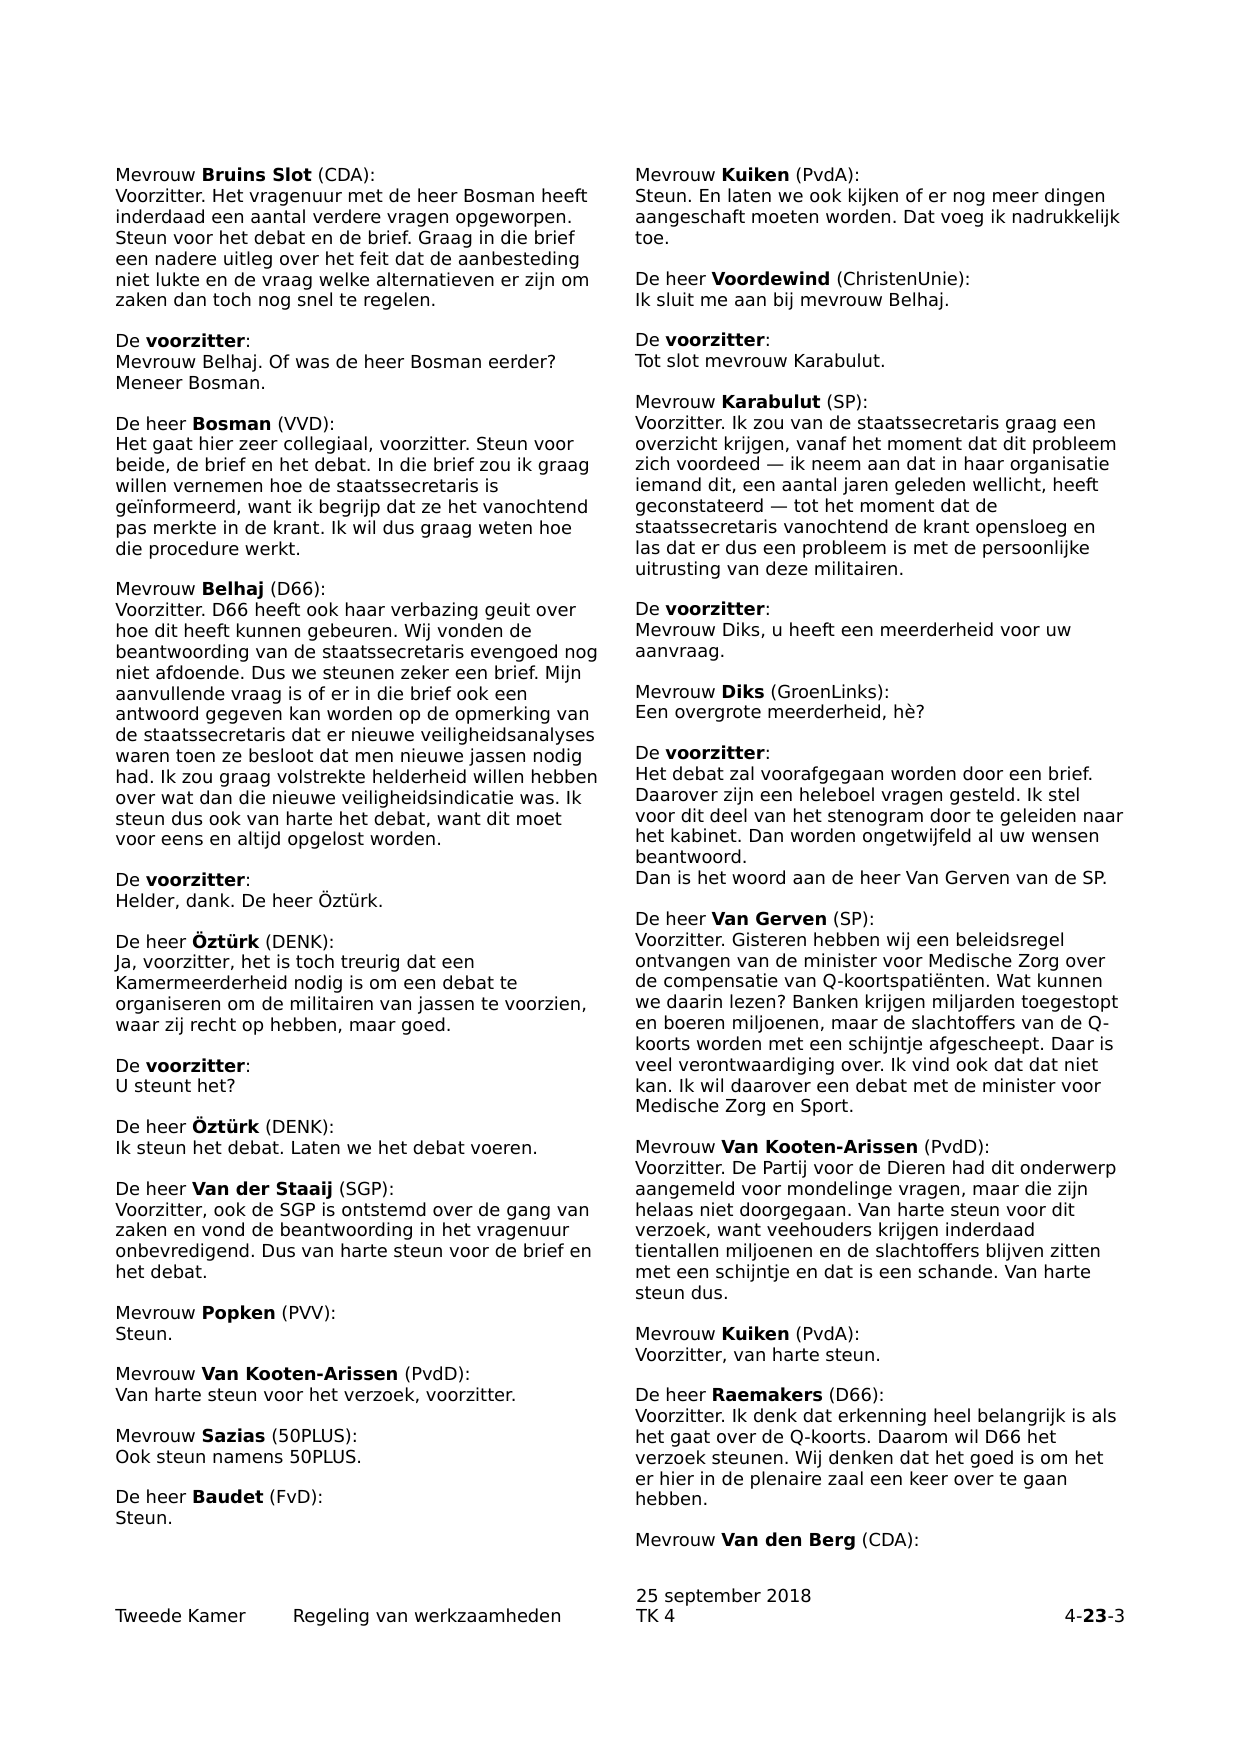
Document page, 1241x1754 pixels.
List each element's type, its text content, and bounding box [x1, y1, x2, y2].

text Ook steun namens 50PLUS. [115, 1447, 605, 1467]
text Dan is het woord aan de heer Van Gerven van de SP. [635, 868, 1125, 889]
text Mevrouw Belhaj. Of was de heer Bosman eerder? Meneer Bosman. [115, 352, 605, 393]
text Het debat zal voorafgegaan worden door een brief. Daarover zijn een heleboel vragen gesteld. Ik stel voor dit deel van het stenogram door te geleiden naar het kabinet. Dan worden ongetwijfeld al uw wensen beantwoord. [635, 764, 1125, 868]
text Mevrouw Belhaj (D66): [115, 579, 605, 600]
text Een overgrote meerderheid, hè? [635, 702, 1125, 723]
text Van harte steun voor het verzoek, voorzitter. [115, 1385, 605, 1406]
text De heer Raemakers (D66): [635, 1385, 1125, 1406]
text Mevrouw Van den Berg (CDA): [635, 1530, 1125, 1551]
text De voorzitter: [115, 331, 605, 352]
text De heer Bosman (VVD): [115, 413, 605, 434]
text De voorzitter: [635, 599, 1125, 620]
text Voorzitter, van harte steun. [635, 1344, 1125, 1365]
text De heer Van Gerven (SP): [635, 909, 1125, 929]
text Het gaat hier zeer collegiaal, voorzitter. Steun voor beide, de brief en het debat. In die brief zou ik graag willen vernemen hoe de staatssecretaris is geïnformeerd, want ik begrijp dat ze het vanochtend pas merkte in de krant. Ik wil dus graag weten hoe die procedure werkt. [115, 434, 605, 559]
text Steun. En laten we ook kijken of er nog meer dingen aangeschaft moeten worden. Dat voeg ik nadrukkelijk toe. [635, 186, 1125, 248]
text Voorzitter. Ik zou van de staatssecretaris graag een overzicht krijgen, vanaf het moment dat dit probleem zich voordeed — ik neem aan dat in haar organisatie iemand dit, een aantal jaren geleden wellicht, heeft geconstateerd — tot het moment dat de staatssecretaris vanochtend de krant opensloeg en las dat er dus een probleem is met de persoonlijke uitrusting van deze militairen. [635, 412, 1125, 579]
text De voorzitter: [115, 1056, 605, 1076]
text Ja, voorzitter, het is toch treurig dat een Kamermeerderheid nodig is om een debat te organiseren om de militairen van jassen te voorzien, waar zij recht op hebben, maar goed. [115, 952, 605, 1036]
text Voorzitter. Ik denk dat erkenning heel belangrijk is als het gaat over de Q-koorts. Daarom wil D66 het verzoek steunen. Wij denken dat het goed is om het er hier in de plenaire zaal een keer over te gaan hebben. [635, 1406, 1125, 1510]
text Voorzitter. Gisteren hebben wij een beleidsregel ontvangen van de minister voor Medische Zorg over de compensatie van Q-koortspatiënten. Wat kunnen we daarin lezen? Banken krijgen miljarden toegestopt en boeren miljoenen, maar de slachtoffers van de Q-koorts worden met een schijntje afgescheept. Daar is veel verontwaardiging over. Ik vind ook dat dat niet kan. Ik wil daarover een debat met de minister voor Medische Zorg en Sport. [635, 929, 1125, 1117]
text Steun. [115, 1323, 605, 1344]
text Mevrouw Bruins Slot (CDA): [115, 165, 605, 186]
text Ik steun het debat. Laten we het debat voeren. [115, 1138, 605, 1159]
text U steunt het? [115, 1076, 605, 1097]
text Mevrouw Diks, u heeft een meerderheid voor uw aanvraag. [635, 620, 1125, 661]
text De voorzitter: [115, 870, 605, 891]
text Ik sluit me aan bij mevrouw Belhaj. [635, 289, 1125, 310]
text De heer Öztürk (DENK): [115, 1117, 605, 1138]
text Mevrouw Popken (PVV): [115, 1303, 605, 1323]
text Mevrouw Karabulut (SP): [635, 392, 1125, 412]
text De voorzitter: [635, 743, 1125, 764]
text Mevrouw Sazias (50PLUS): [115, 1426, 605, 1447]
text Voorzitter, ook de SGP is ontstemd over de gang van zaken en vond de beantwoording in het vragenuur onbevredigend. Dus van harte steun voor de brief en het debat. [115, 1199, 605, 1283]
text Voorzitter. Het vragenuur met de heer Bosman heeft inderdaad een aantal verdere vragen opgeworpen. Steun voor het debat en de brief. Graag in die brief een nadere uitleg over het feit dat de aanbesteding niet lukte en de vraag welke alternatieven er zijn om zaken dan toch nog snel te regelen. [115, 186, 605, 311]
text Mevrouw Van Kooten-Arissen (PvdD): [635, 1137, 1125, 1158]
text Mevrouw Kuiken (PvdA): [635, 165, 1125, 186]
text De heer Baudet (FvD): [115, 1487, 605, 1508]
text De voorzitter: [635, 330, 1125, 351]
text De heer Öztürk (DENK): [115, 931, 605, 952]
text Tot slot mevrouw Karabulut. [635, 351, 1125, 372]
text Mevrouw Diks (GroenLinks): [635, 681, 1125, 702]
text Helder, dank. De heer Öztürk. [115, 891, 605, 911]
text Steun. [115, 1508, 605, 1529]
text Voorzitter. D66 heeft ook haar verbazing geuit over hoe dit heeft kunnen gebeuren. Wij vonden de beantwoording van de staatssecretaris evengoed nog niet afdoende. Dus we steunen zeker een brief. Mijn aanvullende vraag is of er in die brief ook een antwoord gegeven kan worden op de opmerking van de staatssecretaris dat er nieuwe veiligheidsanalyses waren toen ze besloot dat men nieuwe jassen nodig had. Ik zou graag volstrekte helderheid willen hebben over wat dan die nieuwe veiligheidsindicatie was. Ik steun dus ook van harte het debat, want dit moet voor eens en altijd opgelost worden. [115, 600, 605, 850]
text Mevrouw Kuiken (PvdA): [635, 1323, 1125, 1344]
text Mevrouw Van Kooten-Arissen (PvdD): [115, 1364, 605, 1385]
text De heer Voordewind (ChristenUnie): [635, 268, 1125, 289]
text Voorzitter. De Partij voor de Dieren had dit onderwerp aangemeld voor mondelinge vragen, maar die zijn helaas niet doorgegaan. Van harte steun voor dit verzoek, want veehouders krijgen inderdaad tientallen miljoenen en de slachtoffers blijven zitten met een schijntje en dat is een schande. Van harte steun dus. [635, 1158, 1125, 1303]
text De heer Van der Staaij (SGP): [115, 1179, 605, 1199]
